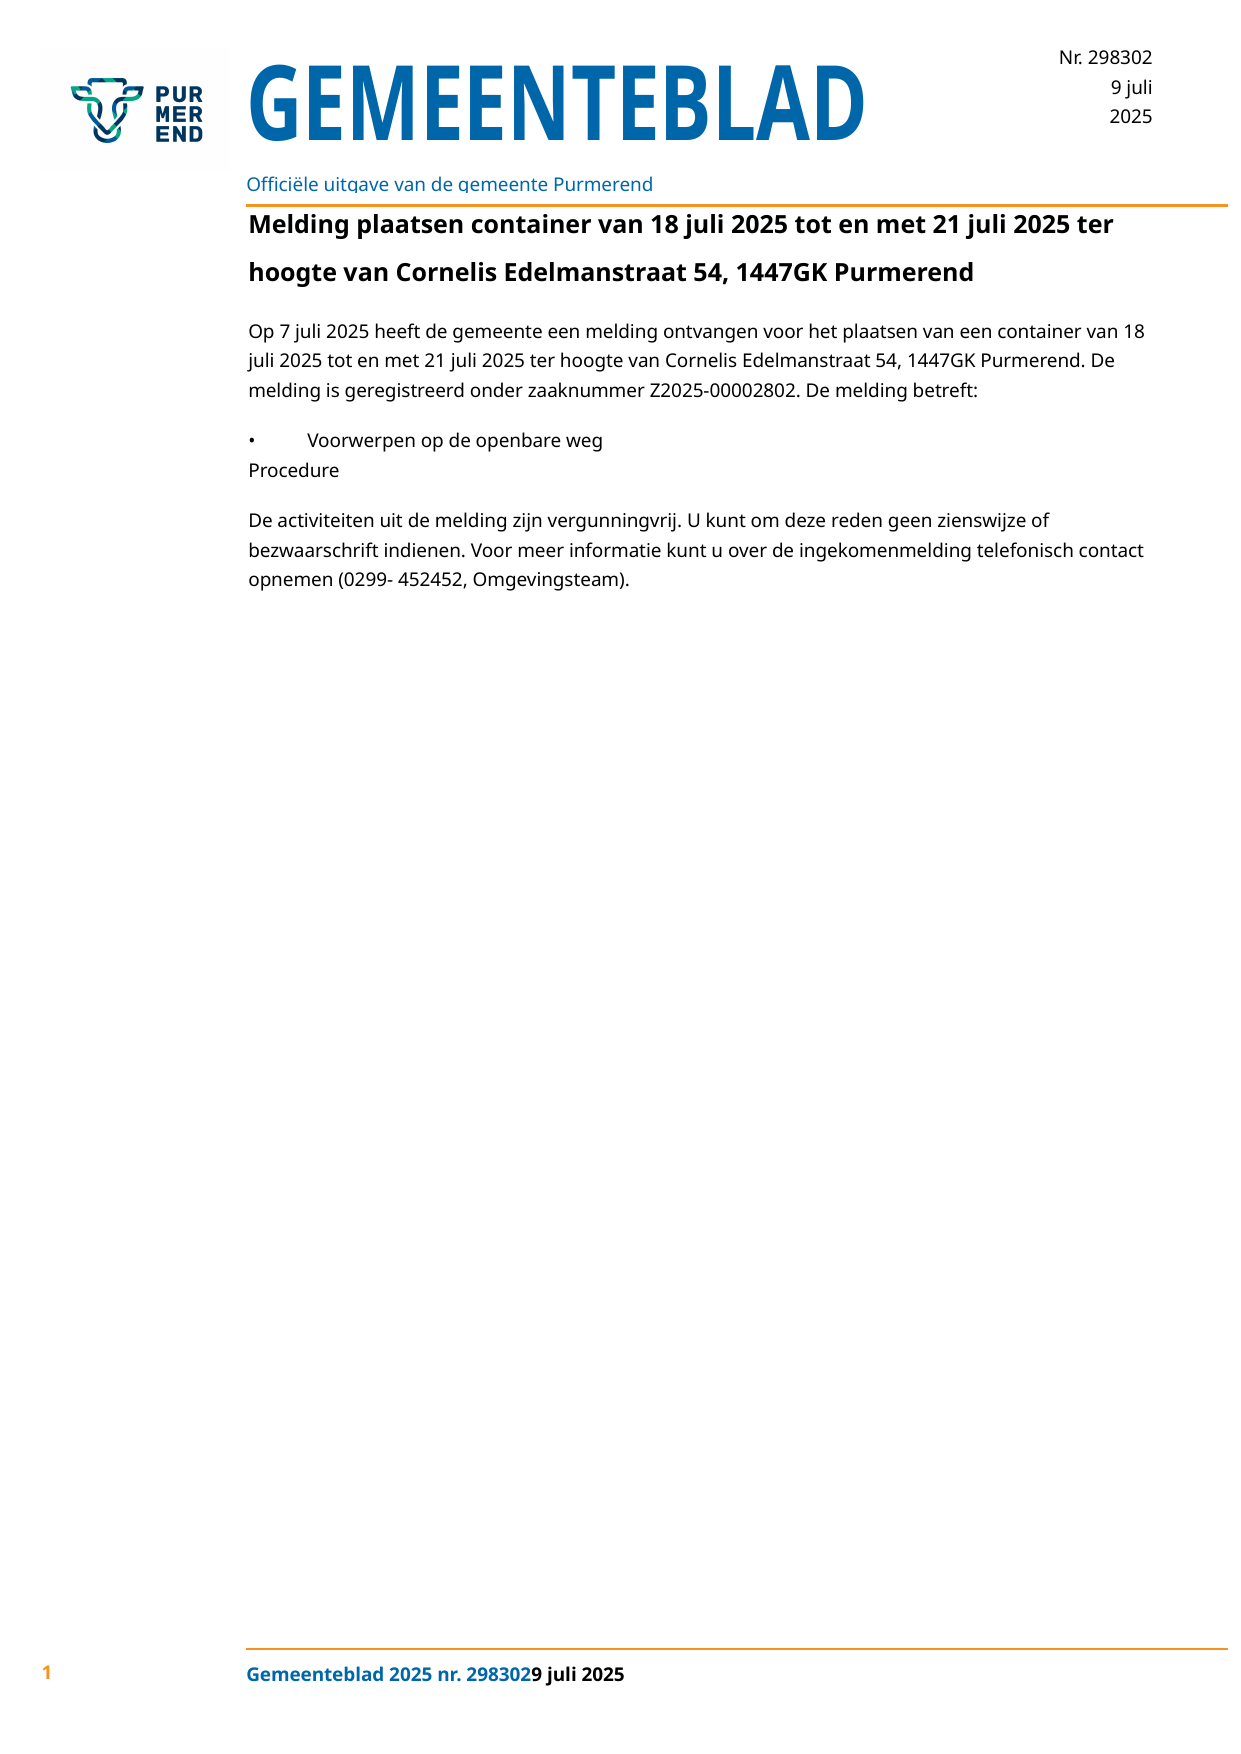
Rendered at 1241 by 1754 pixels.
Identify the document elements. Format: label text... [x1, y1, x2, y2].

text De activiteiten uit de melding zijn vergunningvrij. U kunt om deze reden geen zienswijze of bezwaarschrift indienen. Voor meer informatie kunt u over de ingekomenmelding telefonisch contact opnemen (0299- 452452, Omgevingsteam). [248, 507, 1152, 592]
list Voorwerpen op de openbare weg [248, 427, 1152, 453]
picture [41, 47, 231, 172]
text Procedure [248, 457, 1152, 483]
text Melding plaatsen container van 18 juli 2025 tot en met 21 juli 2025 ter hoogte van Cornelis Edelmanstraat 54, 1447GK Purmerend [248, 207, 1152, 288]
text Op 7 juli 2025 heeft de gemeente een melding ontvangen voor het plaatsen van een container van 18 juli 2025 tot en met 21 juli 2025 ter hoogte van Cornelis Edelmanstraat 54, 1447GK Purmerend. De melding is geregistreerd onder zaaknummer Z2025-00002802. De melding betreft: [248, 318, 1152, 403]
